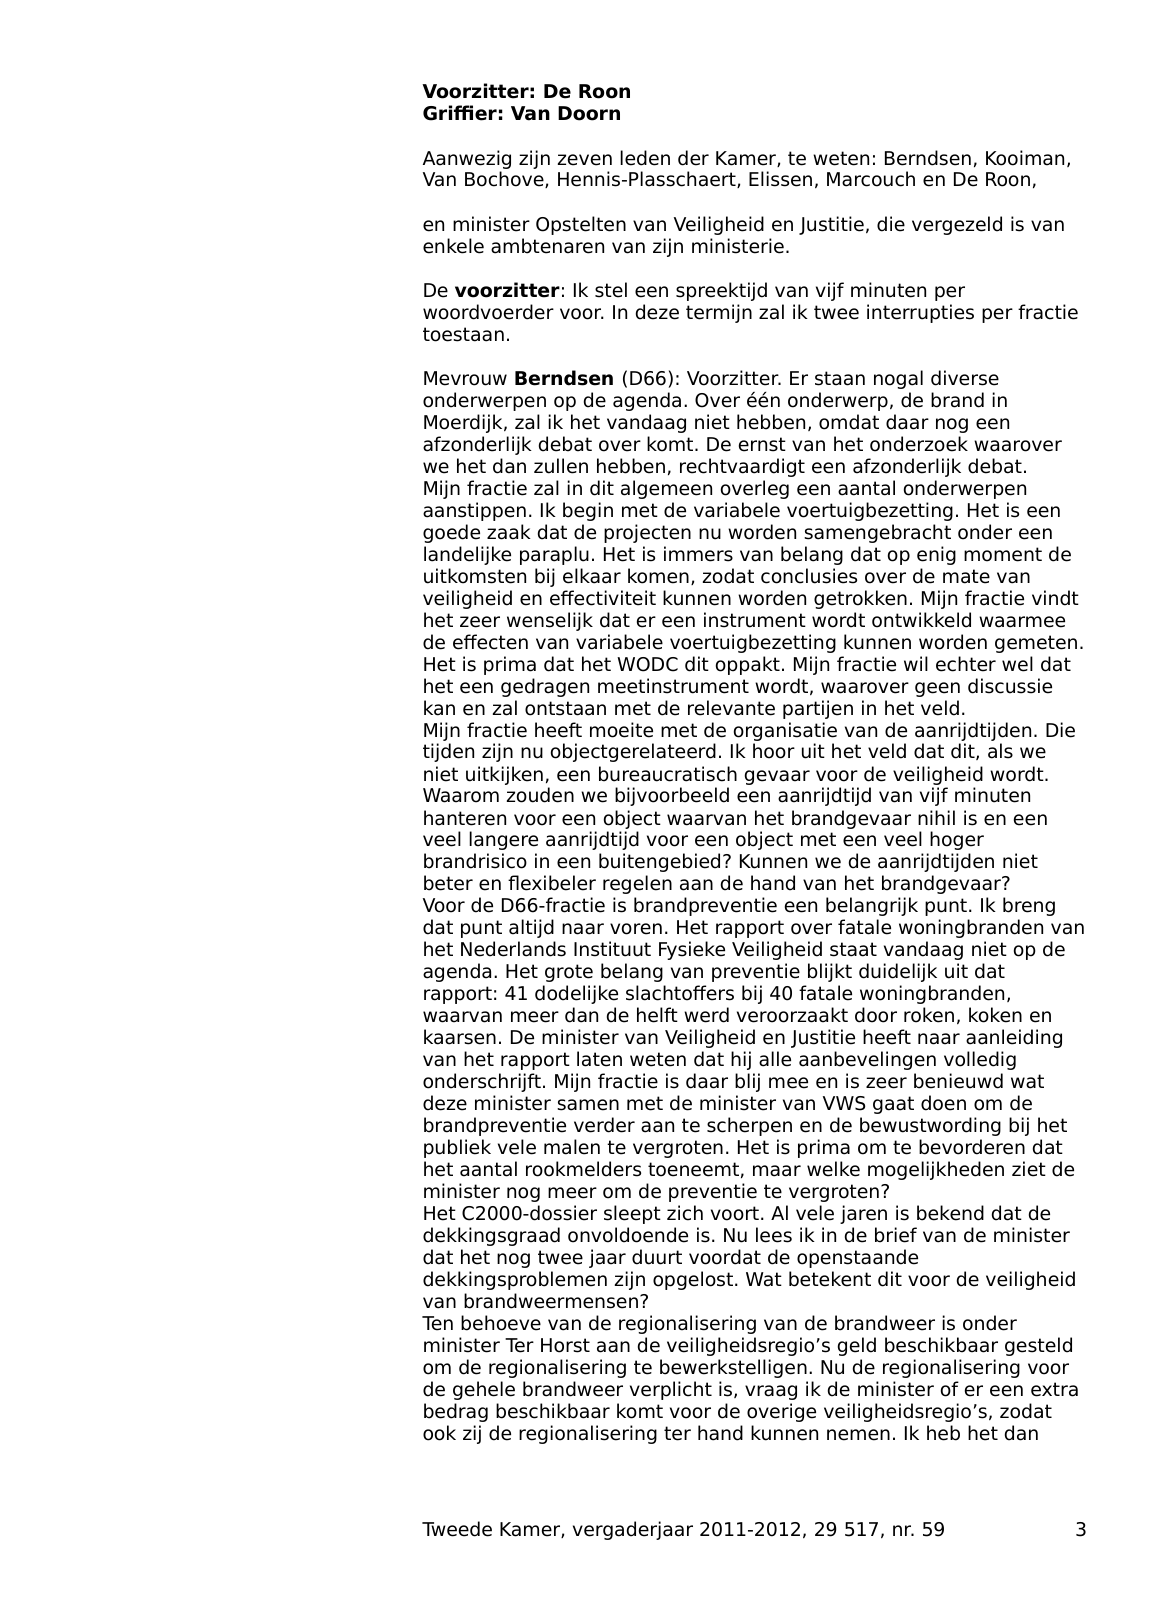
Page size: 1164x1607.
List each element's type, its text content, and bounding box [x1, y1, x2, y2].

text Het C2000-dossier sleept zich voort. Al vele jaren is bekend dat de dekkingsgraad onvoldoende is. Nu lees ik in de brief van de minister dat het nog twee jaar duurt voordat de openstaande dekkingsproblemen zijn opgelost. Wat betekent dit voor de veiligheid van brandweermensen? [422, 1203, 1087, 1313]
text Mijn fractie heeft moeite met de organisatie van de aanrijdtijden. Die tijden zijn nu objectgerelateerd. Ik hoor uit het veld dat dit, als we niet uitkijken, een bureaucratisch gevaar voor de veiligheid wordt. Waarom zouden we bijvoorbeeld een aanrijdtijd van vijf minuten hanteren voor een object waarvan het brandgevaar nihil is en een veel langere aanrijdtijd voor een object met een veel hoger brandrisico in een buitengebied? Kunnen we de aanrijdtijden niet beter en flexibeler regelen aan de hand van het brandgevaar? [422, 719, 1087, 895]
text Voor de D66-fractie is brandpreventie een belangrijk punt. Ik breng dat punt altijd naar voren. Het rapport over fatale woningbranden van het Nederlands Instituut Fysieke Veiligheid staat vandaag niet op de agenda. Het grote belang van preventie blijkt duidelijk uit dat rapport: 41 dodelijke slachtoffers bij 40 fatale woningbranden, waarvan meer dan de helft werd veroorzaakt door roken, koken en kaarsen. De minister van Veiligheid en Justitie heeft naar aanleiding van het rapport laten weten dat hij alle aanbevelingen volledig onderschrijft. Mijn fractie is daar blij mee en is zeer benieuwd wat deze minister samen met de minister van VWS gaat doen om de brandpreventie verder aan te scherpen en de bewustwording bij het publiek vele malen te vergroten. Het is prima om te bevorderen dat het aantal rookmelders toeneemt, maar welke mogelijkheden ziet de minister nog meer om de preventie te vergroten? [422, 895, 1087, 1203]
text Aanwezig zijn zeven leden der Kamer, te weten: Berndsen, Kooiman, Van Bochove, Hennis-Plasschaert, Elissen, Marcouch en De Roon, [422, 147, 1087, 191]
text Griffier: Van Doorn [422, 103, 1087, 125]
text Mevrouw Berndsen (D66): Voorzitter. Er staan nogal diverse onderwerpen op de agenda. Over één onderwerp, de brand in Moerdijk, zal ik het vandaag niet hebben, omdat daar nog een afzonderlijk debat over komt. De ernst van het onderzoek waarover we het dan zullen hebben, rechtvaardigt een afzonderlijk debat. [422, 368, 1087, 478]
text Ten behoeve van de regionalisering van de brandweer is onder minister Ter Horst aan de veiligheidsregio’s geld beschikbaar gesteld om de regionalisering te bewerkstelligen. Nu de regionalisering voor de gehele brandweer verplicht is, vraag ik de minister of er een extra bedrag beschikbaar komt voor de overige veiligheidsregio’s, zodat ook zij de regionalisering ter hand kunnen nemen. Ik heb het dan [422, 1313, 1087, 1445]
text Mijn fractie zal in dit algemeen overleg een aantal onderwerpen aanstippen. Ik begin met de variabele voertuigbezetting. Het is een goede zaak dat de projecten nu worden samengebracht onder een landelijke paraplu. Het is immers van belang dat op enig moment de uitkomsten bij elkaar komen, zodat conclusies over de mate van veiligheid en effectiviteit kunnen worden getrokken. Mijn fractie vindt het zeer wenselijk dat er een instrument wordt ontwikkeld waarmee de effecten van variabele voertuigbezetting kunnen worden gemeten. Het is prima dat het WODC dit oppakt. Mijn fractie wil echter wel dat het een gedragen meetinstrument wordt, waarover geen discussie kan en zal ontstaan met de relevante partijen in het veld. [422, 478, 1087, 719]
text De voorzitter: Ik stel een spreektijd van vijf minuten per woordvoerder voor. In deze termijn zal ik twee interrupties per fractie toestaan. [422, 280, 1087, 346]
text en minister Opstelten van Veiligheid en Justitie, die vergezeld is van enkele ambtenaren van zijn ministerie. [422, 213, 1087, 257]
text Voorzitter: De Roon [422, 81, 1087, 103]
